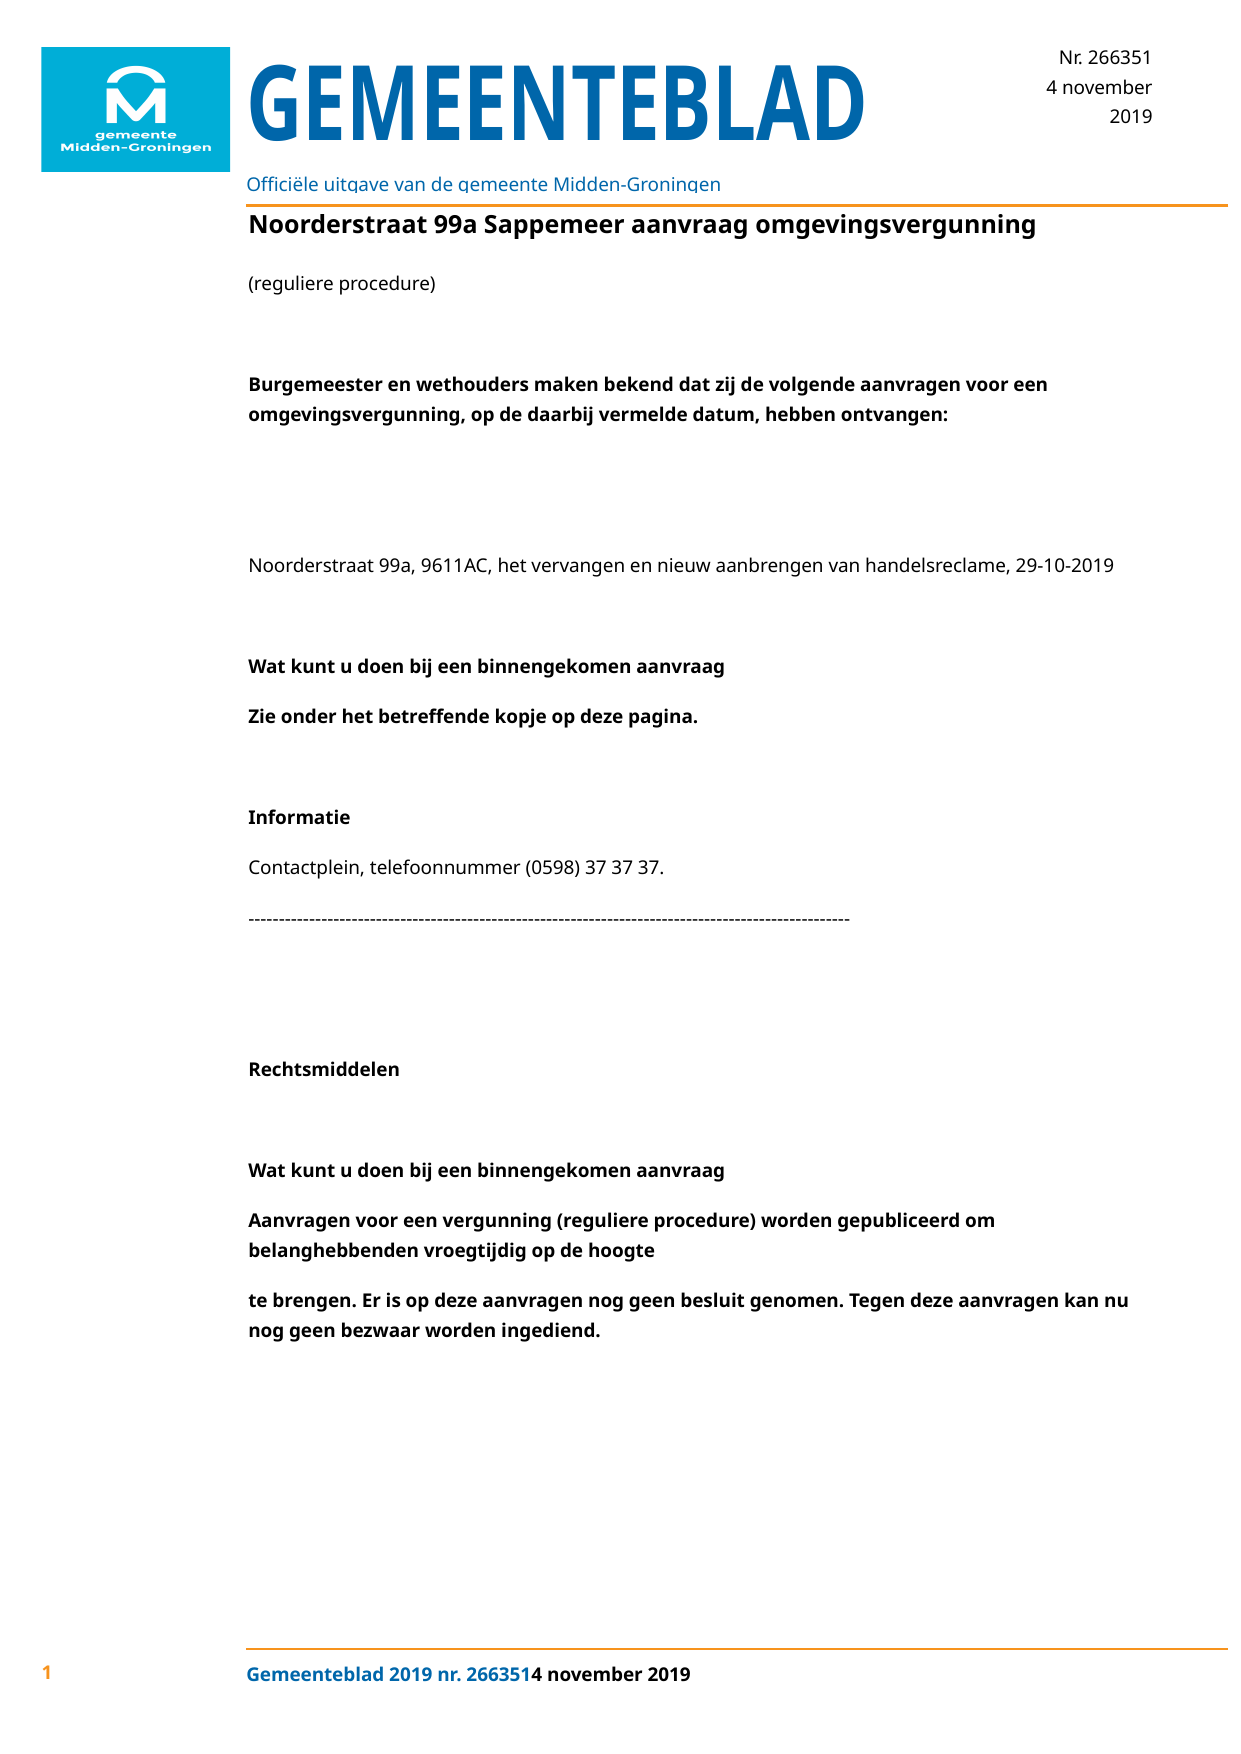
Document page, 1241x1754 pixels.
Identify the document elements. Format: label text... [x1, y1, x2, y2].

picture [107, 89, 165, 122]
text --------------------------------------------------------------------------------------------------- [248, 905, 1152, 931]
text Zie onder het betreffende kopje op deze pagina. [248, 703, 1152, 729]
text Burgemeester en wethouders maken bekend dat zij de volgende aanvragen voor een omgevingsvergunning, op de daarbij vermelde datum, hebben ontvangen: [248, 371, 1152, 426]
text Aanvragen voor een vergunning (reguliere procedure) worden gepubliceerd om belanghebbenden vroegtijdig op de hoogte [248, 1207, 1152, 1263]
text (reguliere procedure) [248, 270, 1152, 296]
text te brengen. Er is op deze aanvragen nog geen besluit genomen. Tegen deze aanvragen kan nu nog geen bezwaar worden ingediend. [248, 1287, 1152, 1343]
text Rechtsmiddelen [248, 1056, 1152, 1082]
text Wat kunt u doen bij een binnengekomen aanvraag [248, 653, 1152, 678]
picture [184, 146, 190, 153]
text Informatie [248, 804, 1152, 830]
text Wat kunt u doen bij een binnengekomen aanvraag [248, 1157, 1152, 1183]
picture [108, 66, 164, 82]
text Noorderstraat 99a, 9611AC, het vervangen en nieuw aanbrengen van handelsreclame, 29-10-2019 [248, 552, 1152, 578]
text Contactplein, telefoonnummer (0598) 37 37 37. [248, 854, 1152, 880]
text Noorderstraat 99a Sappemeer aanvraag omgevingsvergunning [248, 207, 1152, 241]
